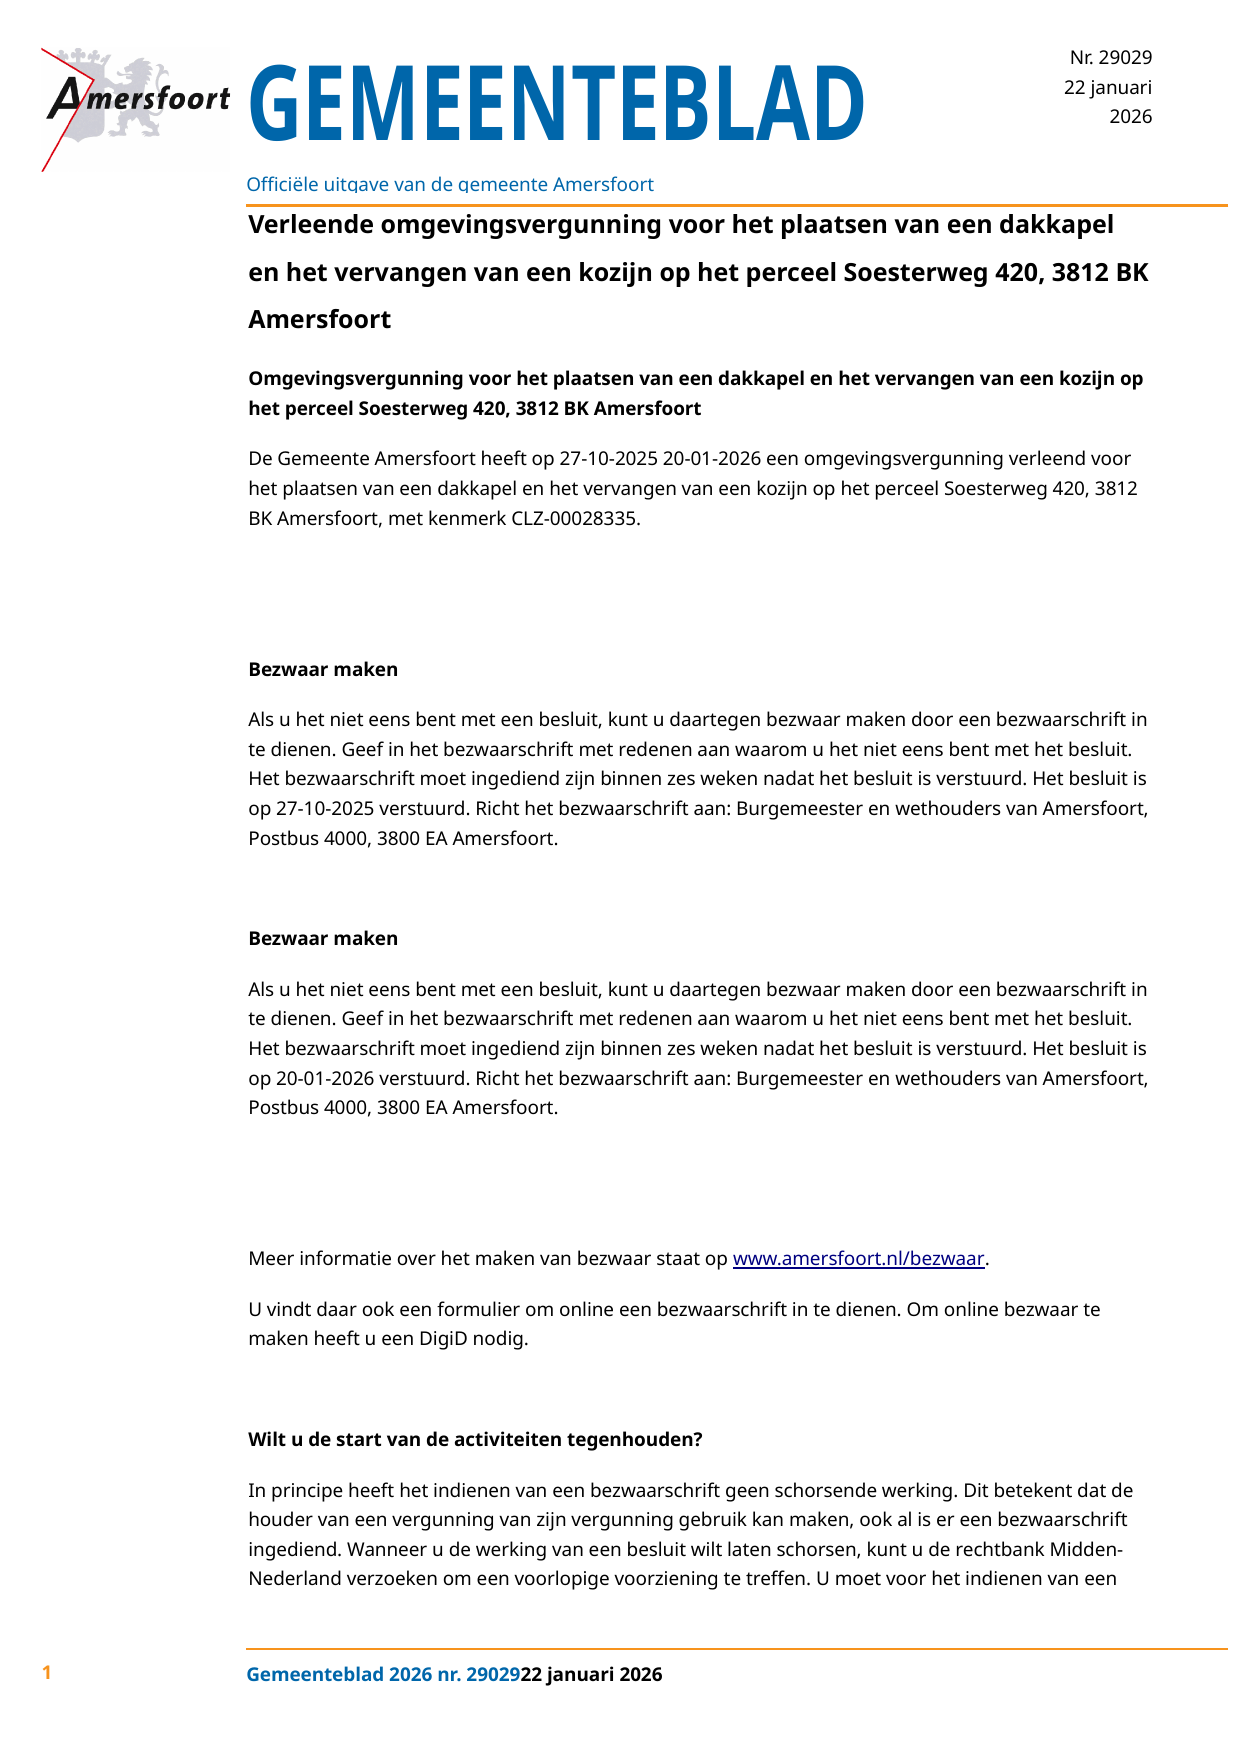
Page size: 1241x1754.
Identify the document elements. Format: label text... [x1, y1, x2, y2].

text Verleende omgevingsvergunning voor het plaatsen van een dakkapel en het vervangen van een kozijn op het perceel Soesterweg 420, 3812 BK Amersfoort [248, 207, 1152, 336]
text Als u het niet eens bent met een besluit, kunt u daartegen bezwaar maken door een bezwaarschrift in te dienen. Geef in het bezwaarschrift met redenen aan waarom u het niet eens bent met het besluit. Het bezwaarschrift moet ingediend zijn binnen zes weken nadat het besluit is verstuurd. Het besluit is op 20-01-2026 verstuurd. Richt het bezwaarschrift aan: Burgemeester en wethouders van Amersfoort, Postbus 4000, 3800 EA Amersfoort. [248, 976, 1152, 1120]
picture [41, 47, 231, 172]
text U vindt daar ook een formulier om online een bezwaarschrift in te dienen. Om online bezwaar te maken heeft u een DigiD nodig. [248, 1296, 1152, 1351]
text Als u het niet eens bent met een besluit, kunt u daartegen bezwaar maken door een bezwaarschrift in te dienen. Geef in het bezwaarschrift met redenen aan waarom u het niet eens bent met het besluit. Het bezwaarschrift moet ingediend zijn binnen zes weken nadat het besluit is verstuurd. Het besluit is op 27-10-2025 verstuurd. Richt het bezwaarschrift aan: Burgemeester en wethouders van Amersfoort, Postbus 4000, 3800 EA Amersfoort. [248, 706, 1152, 850]
text De Gemeente Amersfoort heeft op 27-10-2025 20-01-2026 een omgevingsvergunning verleend voor het plaatsen van een dakkapel en het vervangen van een kozijn op het perceel Soesterweg 420, 3812 BK Amersfoort, met kenmerk CLZ-00028335. [248, 446, 1152, 530]
text Omgevingsvergunning voor het plaatsen van een dakkapel en het vervangen van een kozijn op het perceel Soesterweg 420, 3812 BK Amersfoort [248, 366, 1152, 421]
text Bezwaar maken [248, 656, 1152, 682]
text Wilt u de start van de activiteiten tegenhouden? [248, 1426, 1152, 1452]
text Bezwaar maken [248, 926, 1152, 951]
text In principe heeft het indienen van een bezwaarschrift geen schorsende werking. Dit betekent dat de houder van een vergunning van zijn vergunning gebruik kan maken, ook al is er een bezwaarschrift ingediend. Wanneer u de werking van een besluit wilt laten schorsen, kunt u de rechtbank Midden-Nederland verzoeken om een voorlopige voorziening te treffen. U moet voor het indienen van een [248, 1477, 1152, 1591]
text Meer informatie over het maken van bezwaar staat op www.amersfoort.nl/bezwaar. [248, 1246, 1152, 1271]
